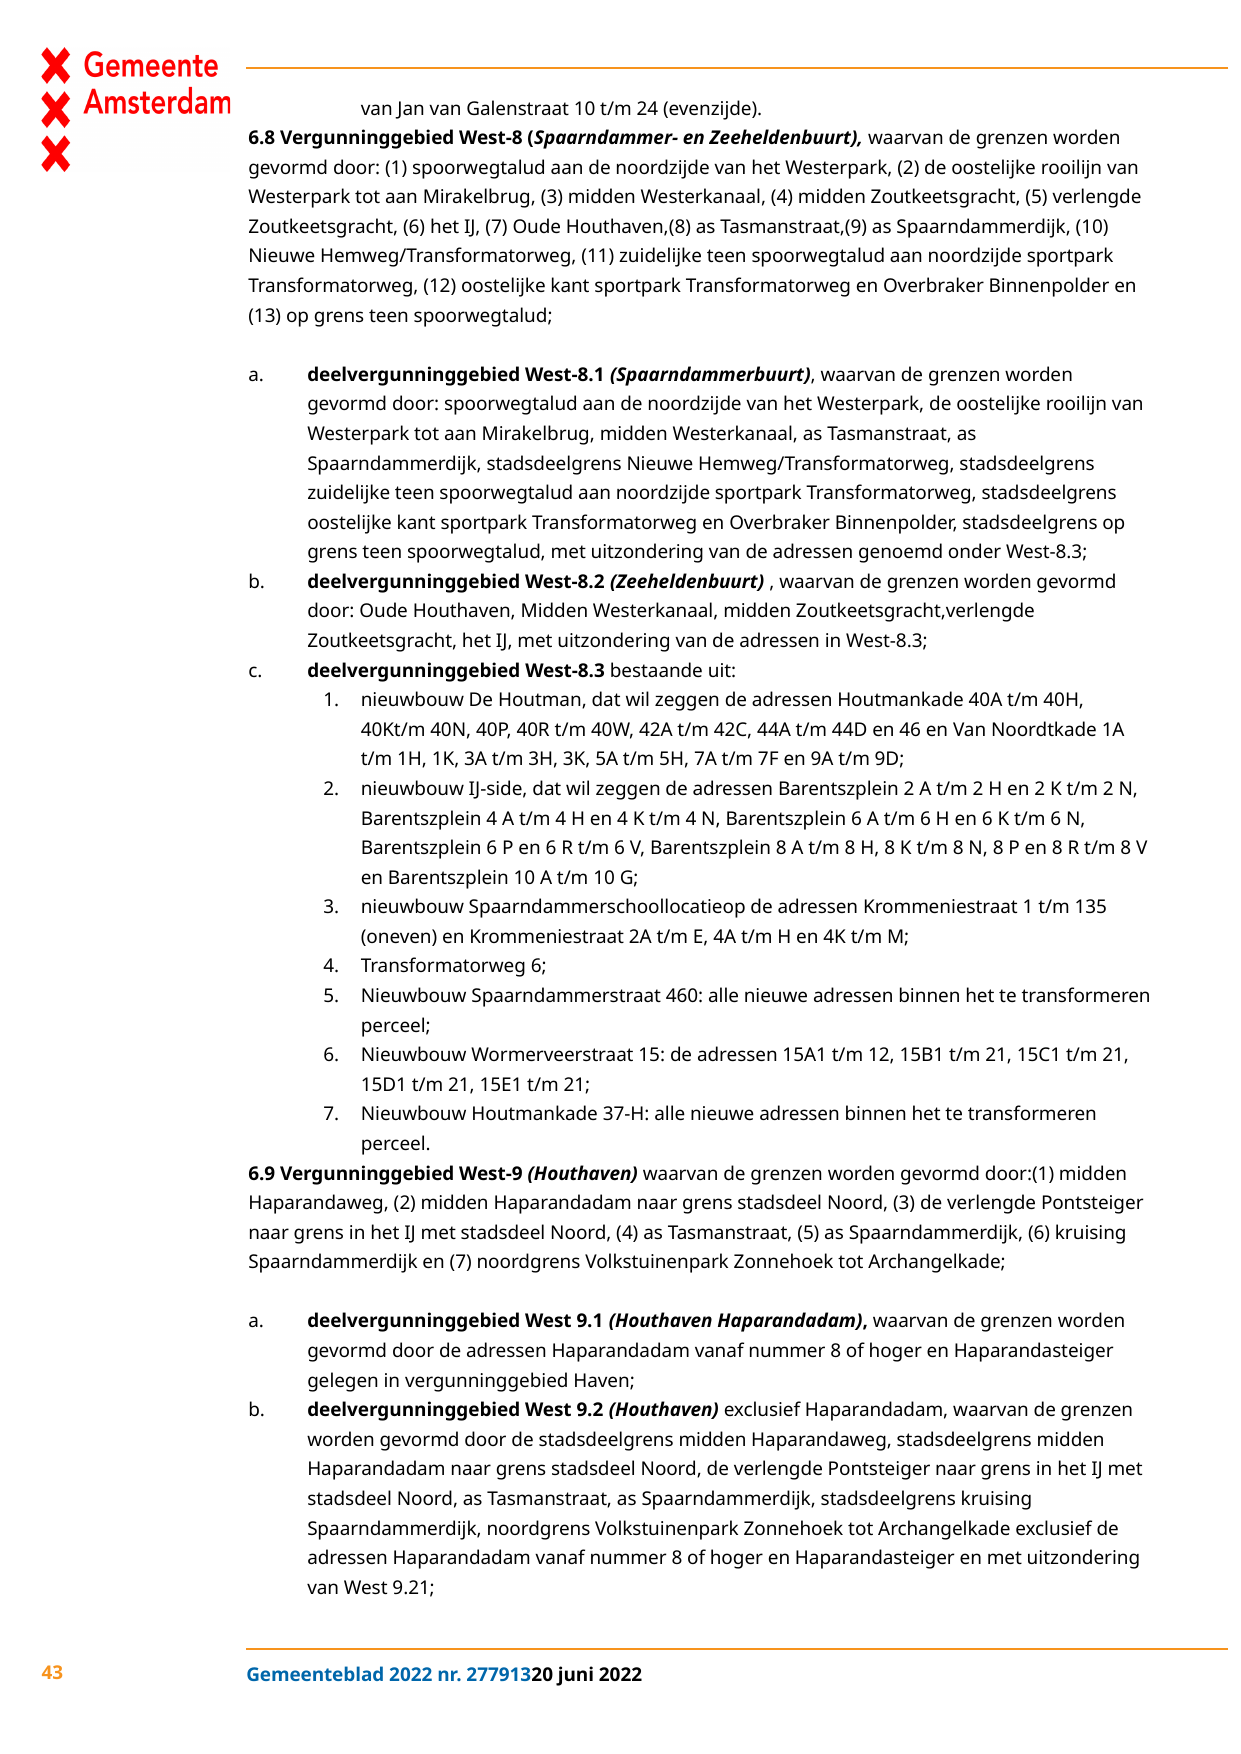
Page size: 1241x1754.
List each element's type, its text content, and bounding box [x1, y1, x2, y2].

list nieuwbouw Spaarndammerschoollocatieop de adressen Krommeniestraat 1 t/m 135 (oneven) en Krommeniestraat 2A t/m E, 4A t/m H en 4K t/m M; [323, 893, 1152, 949]
text 6.8 Vergunninggebied West-8 (Spaarndammer- en Zeeheldenbuurt), waarvan de grenzen worden gevormd door: (1) spoorwegtalud aan de noordzijde van het Westerpark, (2) de oostelijke rooilijn van Westerpark tot aan Mirakelbrug, (3) midden Westerkanaal, (4) midden Zoutkeetsgracht, (5) verlengde Zoutkeetsgracht, (6) het IJ, (7) Oude Houthaven,(8) as Tasmanstraat,(9) as Spaarndammerdijk, (10) Nieuwe Hemweg/Transformatorweg, (11) zuidelijke teen spoorwegtalud aan noordzijde sportpark Transformatorweg, (12) oostelijke kant sportpark Transformatorweg en Overbraker Binnenpolder en (13) op grens teen spoorwegtalud; [248, 124, 1152, 328]
list deelvergunninggebied West-8.2 (Zeeheldenbuurt) , waarvan de grenzen worden gevormd door: Oude Houthaven, Midden Westerkanaal, midden Zoutkeetsgracht,verlengde Zoutkeetsgracht, het IJ, met uitzondering van de adressen in West-8.3; [248, 568, 1152, 653]
picture [41, 47, 231, 172]
list deelvergunninggebied West 9.1 (Houthaven Haparandadam), waarvan de grenzen worden gevormd door de adressen Haparandadam vanaf nummer 8 of hoger en Haparandasteiger gelegen in vergunninggebied Haven; [248, 1308, 1152, 1393]
list Transformatorweg 6; [323, 953, 1152, 978]
list Nieuwbouw Spaarndammerstraat 460: alle nieuwe adressen binnen het te transformeren perceel; [323, 982, 1152, 1038]
list Nieuwbouw Wormerveerstraat 15: de adressen 15A1 t/m 12, 15B1 t/m 21, 15C1 t/m 21, 15D1 t/m 21, 15E1 t/m 21; [323, 1041, 1152, 1097]
list deelvergunninggebied West-8.3 bestaande uit: [248, 657, 1152, 683]
list van Jan van Galenstraat 10 t/m 24 (evenzijde). [323, 95, 1152, 121]
list deelvergunninggebied West 9.2 (Houthaven) exclusief Haparandadam, waarvan de grenzen worden gevormd door de stadsdeelgrens midden Haparandaweg, stadsdeelgrens midden Haparandadam naar grens stadsdeel Noord, de verlengde Pontsteiger naar grens in het IJ met stadsdeel Noord, as Tasmanstraat, as Spaarndammerdijk, stadsdeelgrens kruising Spaarndammerdijk, noordgrens Volkstuinenpark Zonnehoek tot Archangelkade exclusief de adressen Haparandadam vanaf nummer 8 of hoger en Haparandasteiger en met uitzondering van West 9.21; [248, 1396, 1152, 1600]
list nieuwbouw IJ-side, dat wil zeggen de adressen Barentszplein 2 A t/m 2 H en 2 K t/m 2 N, Barentszplein 4 A t/m 4 H en 4 K t/m 4 N, Barentszplein 6 A t/m 6 H en 6 K t/m 6 N, Barentszplein 6 P en 6 R t/m 6 V, Barentszplein 8 A t/m 8 H, 8 K t/m 8 N, 8 P en 8 R t/m 8 V en Barentszplein 10 A t/m 10 G; [323, 775, 1152, 890]
list deelvergunninggebied West-8.1 (Spaarndammerbuurt), waarvan de grenzen worden gevormd door: spoorwegtalud aan de noordzijde van het Westerpark, de oostelijke rooilijn van Westerpark tot aan Mirakelbrug, midden Westerkanaal, as Tasmanstraat, as Spaarndammerdijk, stadsdeelgrens Nieuwe Hemweg/Transformatorweg, stadsdeelgrens zuidelijke teen spoorwegtalud aan noordzijde sportpark Transformatorweg, stadsdeelgrens oostelijke kant sportpark Transformatorweg en Overbraker Binnenpolder, stadsdeelgrens op grens teen spoorwegtalud, met uitzondering van de adressen genoemd onder West-8.3; [248, 361, 1152, 564]
list nieuwbouw De Houtman, dat wil zeggen de adressen Houtmankade 40A t/m 40H, 40Kt/m 40N, 40P, 40R t/m 40W, 42A t/m 42C, 44A t/m 44D en 46 en Van Noordtkade 1A t/m 1H, 1K, 3A t/m 3H, 3K, 5A t/m 5H, 7A t/m 7F en 9A t/m 9D; [323, 686, 1152, 771]
list Nieuwbouw Houtmankade 37-H: alle nieuwe adressen binnen het te transformeren perceel. [323, 1101, 1152, 1156]
text 6.9 Vergunninggebied West-9 (Houthaven) waarvan de grenzen worden gevormd door:(1) midden Haparandaweg, (2) midden Haparandadam naar grens stadsdeel Noord, (3) de verlengde Pontsteiger naar grens in het IJ met stadsdeel Noord, (4) as Tasmanstraat, (5) as Spaarndammerdijk, (6) kruising Spaarndammerdijk en (7) noordgrens Volkstuinenpark Zonnehoek tot Archangelkade; [248, 1160, 1152, 1274]
